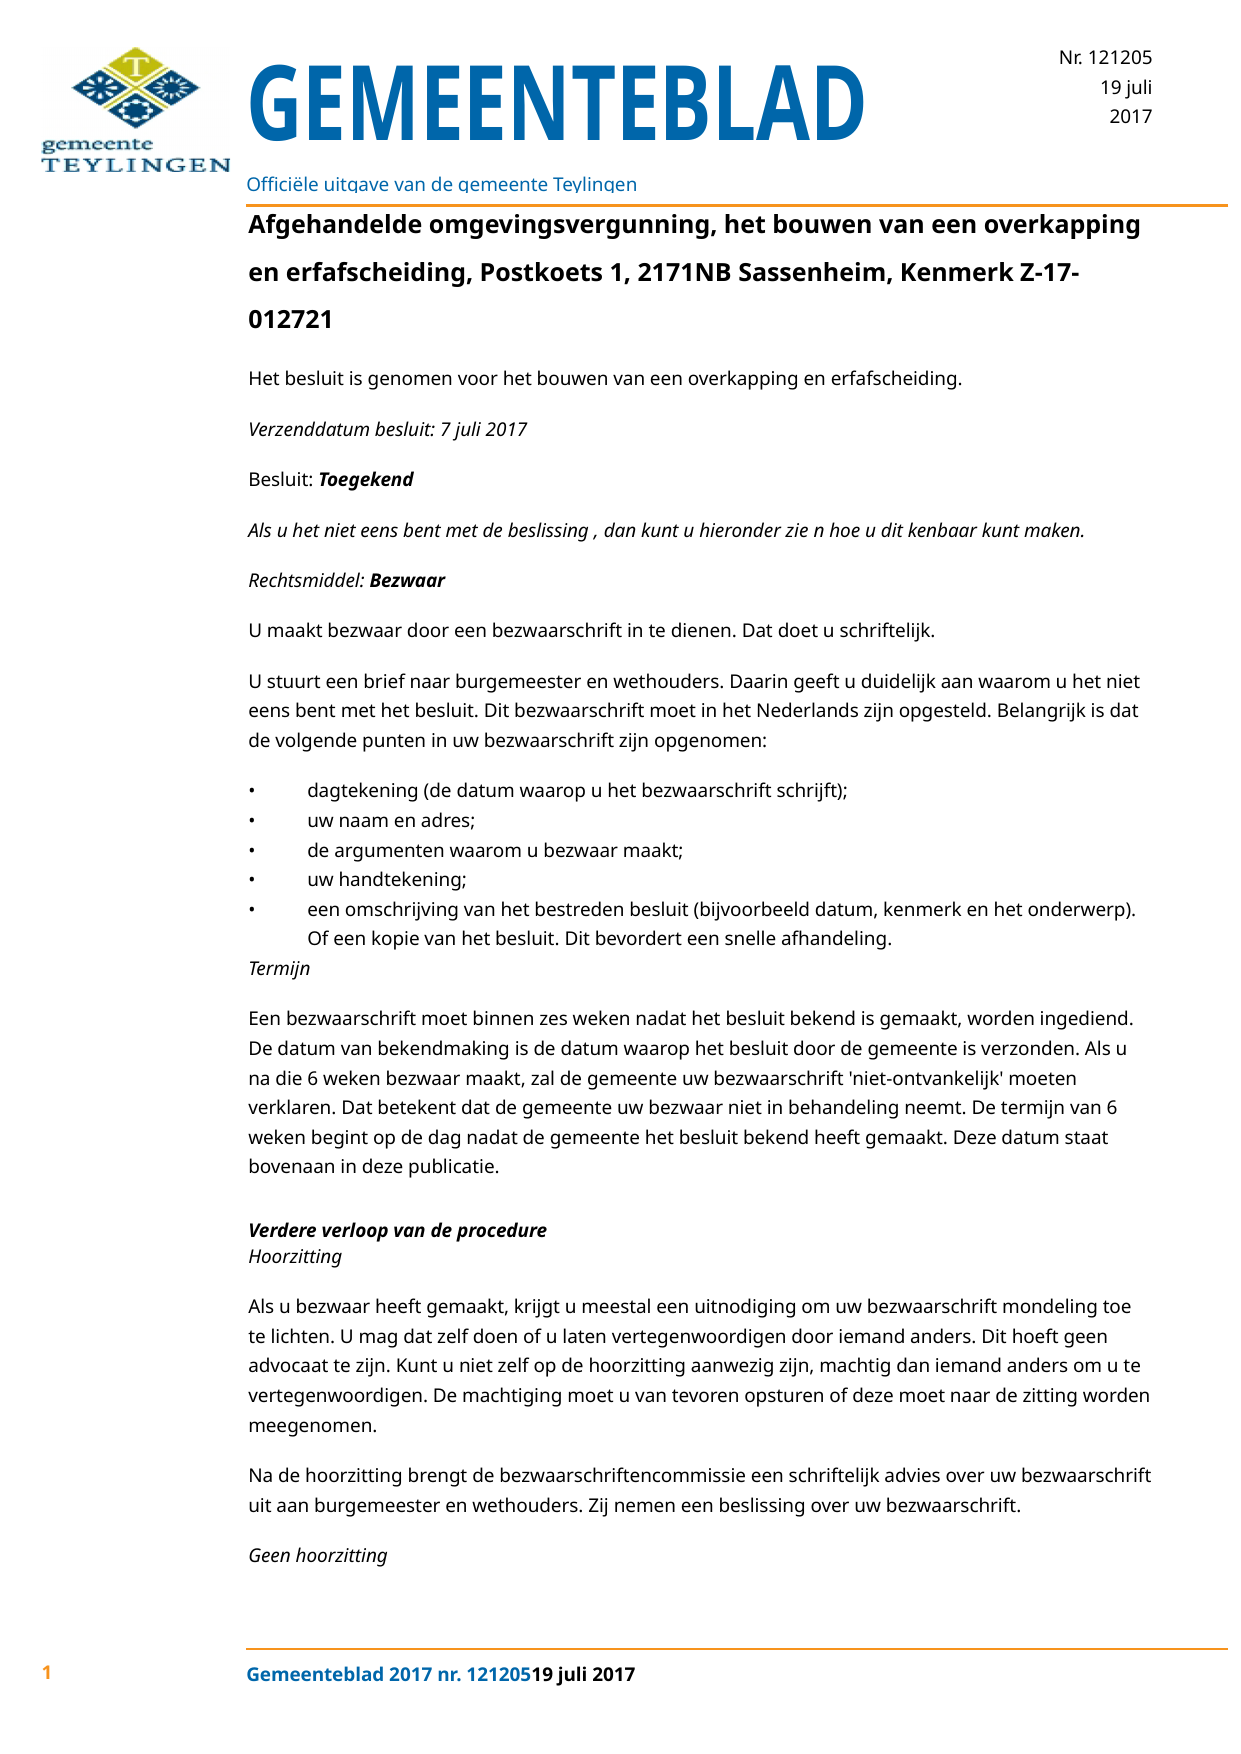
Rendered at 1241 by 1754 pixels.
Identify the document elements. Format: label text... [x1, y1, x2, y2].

list uw naam en adres; [248, 807, 1152, 833]
text Het besluit is genomen voor het bouwen van een overkapping en erfafscheiding. [248, 366, 1152, 391]
text Als u bezwaar heeft gemaakt, krijgt u meestal een uitnodiging om uw bezwaarschrift mondeling toe te lichten. U mag dat zelf doen of u laten vertegenwoordigen door iemand anders. Dit hoeft geen advocaat te zijn. Kunt u niet zelf op de hoorzitting aanwezig zijn, machtig dan iemand anders om u te vertegenwoordigen. De machtiging moet u van tevoren opsturen of deze moet naar de zitting worden meegenomen. [248, 1293, 1152, 1438]
text Rechtsmiddel: Bezwaar [248, 567, 1152, 593]
text Na de hoorzitting brengt de bezwaarschriftencommissie een schriftelijk advies over uw bezwaarschrift uit aan burgemeester en wethouders. Zij nemen een beslissing over uw bezwaarschrift. [248, 1462, 1152, 1518]
text U maakt bezwaar door een bezwaarschrift in te dienen. Dat doet u schriftelijk. [248, 618, 1152, 643]
text Afgehandelde omgevingsvergunning, het bouwen van een overkapping en erfafscheiding, Postkoets 1, 2171NB Sassenheim, Kenmerk Z-17-012721 [248, 207, 1152, 336]
list de argumenten waarom u bezwaar maakt; [248, 837, 1152, 862]
text Verdere verloop van de procedure [248, 1217, 1152, 1243]
list dagtekening (de datum waarop u het bezwaarschrift schrijft); [248, 778, 1152, 803]
text Termijn [248, 955, 1152, 981]
text Besluit: Toegekend [248, 466, 1152, 492]
text U stuurt een brief naar burgemeester en wethouders. Daarin geeft u duidelijk aan waarom u het niet eens bent met het besluit. Dit bezwaarschrift moet in het Nederlands zijn opgesteld. Belangrijk is dat de volgende punten in uw bezwaarschrift zijn opgenomen: [248, 668, 1152, 753]
picture [41, 47, 231, 172]
list een omschrijving van het bestreden besluit (bijvoorbeeld datum, kenmerk en het onderwerp). Of een kopie van het besluit. Dit bevordert een snelle afhandeling. [248, 896, 1152, 951]
text Geen hoorzitting [248, 1542, 1152, 1568]
text Een bezwaarschrift moet binnen zes weken nadat het besluit bekend is gemaakt, worden ingediend. De datum van bekendmaking is de datum waarop het besluit door de gemeente is verzonden. Als u na die 6 weken bezwaar maakt, zal de gemeente uw bezwaarschrift 'niet-ontvankelijk' moeten verklaren. Dat betekent dat de gemeente uw bezwaar niet in behandeling neemt. De termijn van 6 weken begint op de dag nadat de gemeente het besluit bekend heeft gemaakt. Deze datum staat bovenaan in deze publicatie. [248, 1006, 1152, 1179]
text Hoorzitting [248, 1243, 1152, 1269]
text Verzenddatum besluit: 7 juli 2017 [248, 416, 1152, 442]
list uw handtekening; [248, 866, 1152, 892]
text Als u het niet eens bent met de beslissing , dan kunt u hieronder zie n hoe u dit kenbaar kunt maken. [248, 517, 1152, 542]
